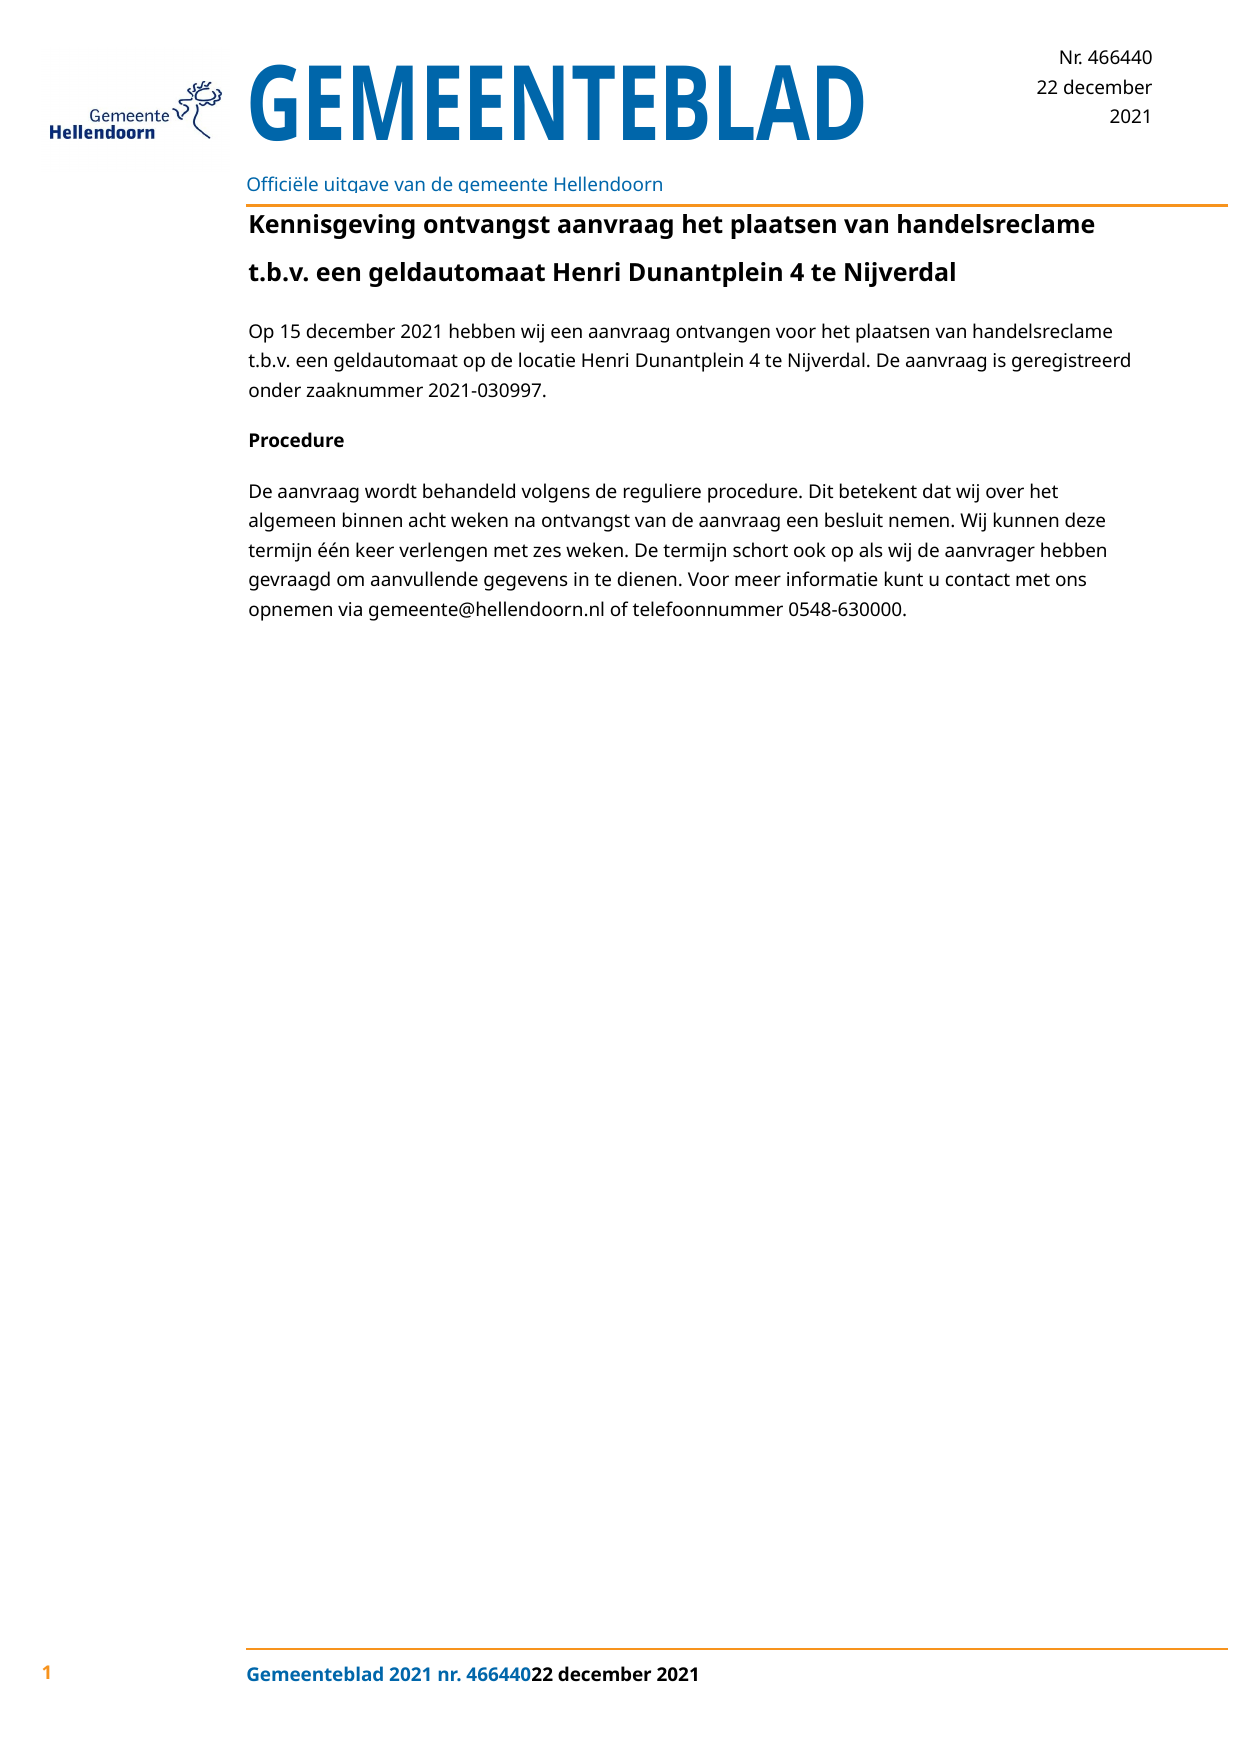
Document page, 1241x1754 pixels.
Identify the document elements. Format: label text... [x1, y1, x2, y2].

text Kennisgeving ontvangst aanvraag het plaatsen van handelsreclame t.b.v. een geldautomaat Henri Dunantplein 4 te Nijverdal [248, 207, 1152, 288]
picture [41, 47, 231, 172]
text De aanvraag wordt behandeld volgens de reguliere procedure. Dit betekent dat wij over het algemeen binnen acht weken na ontvangst van de aanvraag een besluit nemen. Wij kunnen deze termijn één keer verlengen met zes weken. De termijn schort ook op als wij de aanvrager hebben gevraagd om aanvullende gegevens in te dienen. Voor meer informatie kunt u contact met ons opnemen via gemeente@hellendoorn.nl of telefoonnummer 0548-630000. [248, 478, 1152, 622]
text Procedure [248, 427, 1152, 453]
text Op 15 december 2021 hebben wij een aanvraag ontvangen voor het plaatsen van handelsreclame t.b.v. een geldautomaat op de locatie Henri Dunantplein 4 te Nijverdal. De aanvraag is geregistreerd onder zaaknummer 2021-030997. [248, 318, 1152, 403]
